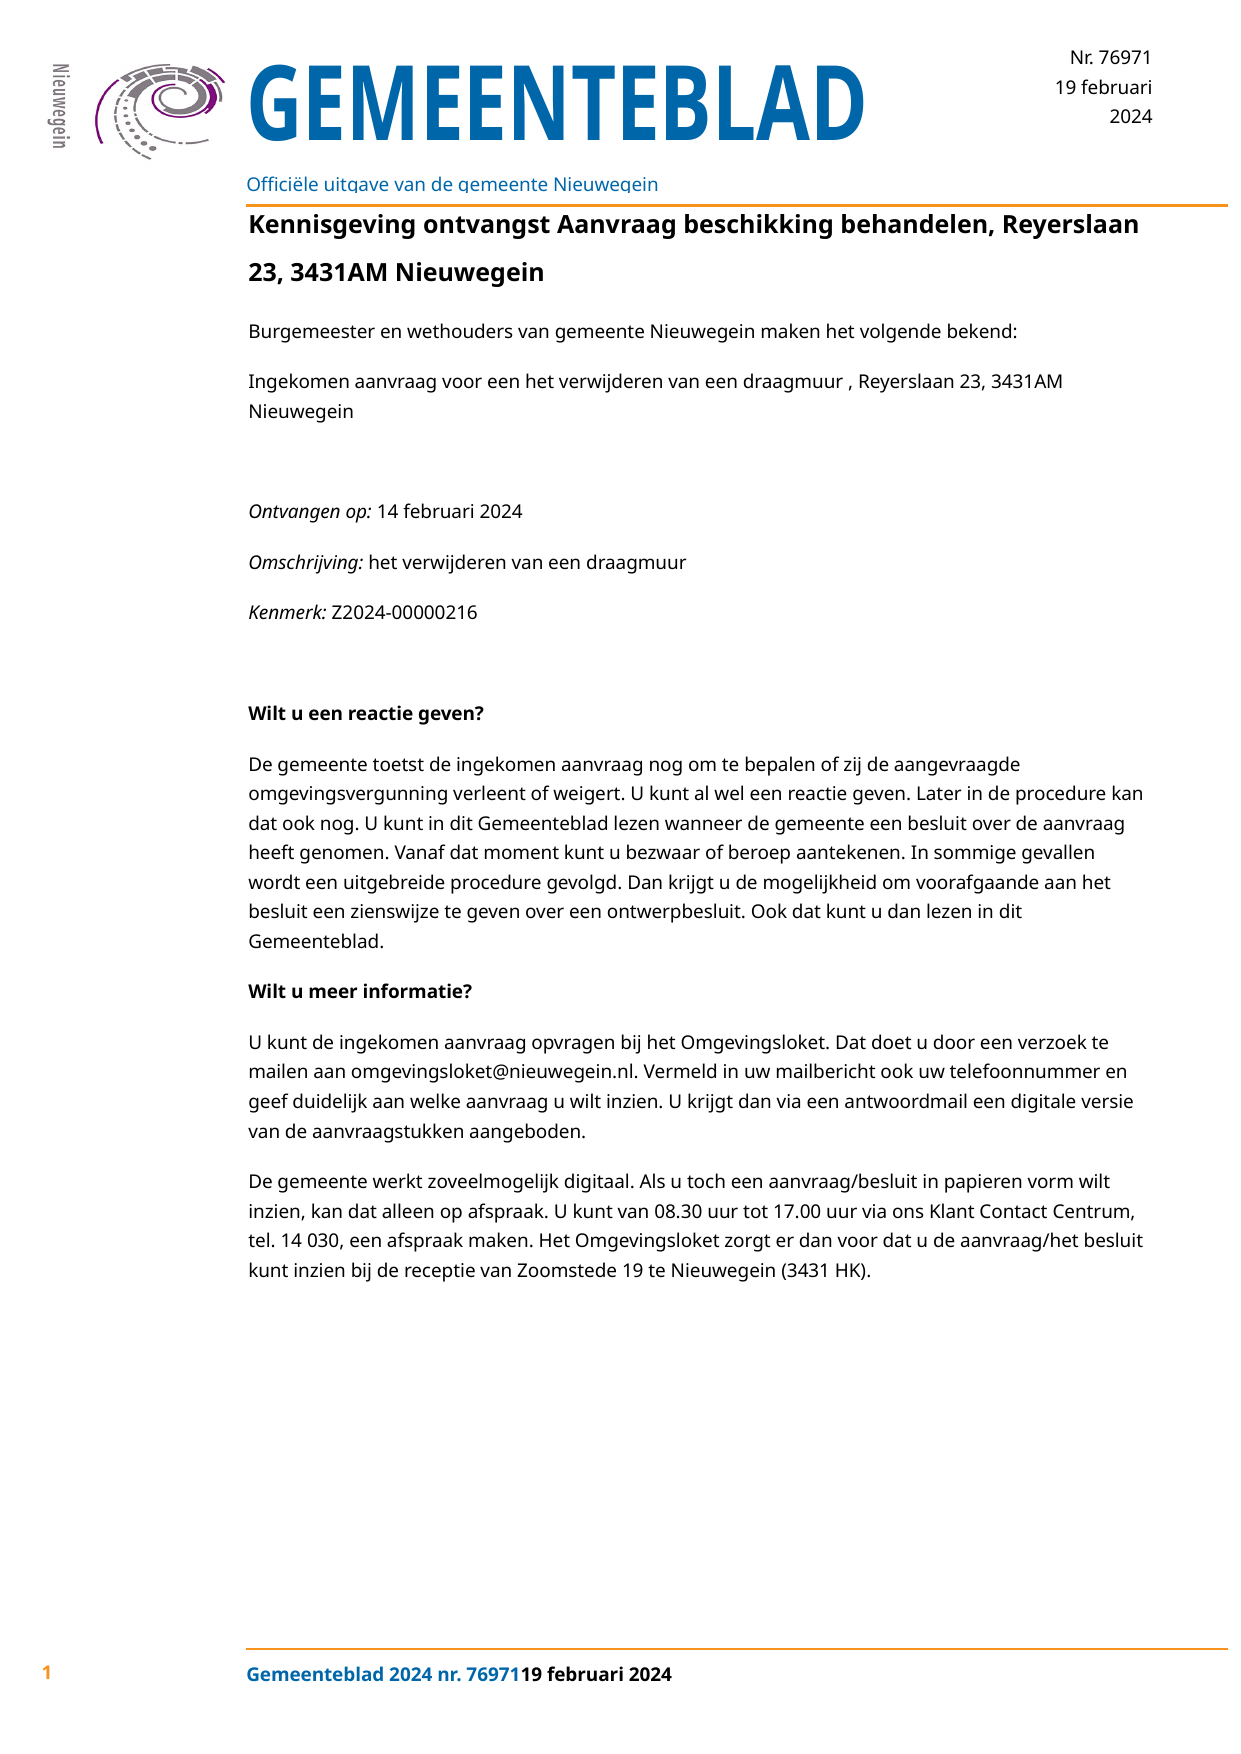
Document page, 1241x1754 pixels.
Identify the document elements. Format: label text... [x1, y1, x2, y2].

text De gemeente werkt zoveelmogelijk digitaal. Als u toch een aanvraag/besluit in papieren vorm wilt inzien, kan dat alleen op afspraak. U kunt van 08.30 uur tot 17.00 uur via ons Klant Contact Centrum, tel. 14 030, een afspraak maken. Het Omgevingsloket zorgt er dan voor dat u de aanvraag/het besluit kunt inzien bij de receptie van Zoomstede 19 te Nieuwegein (3431 HK). [248, 1168, 1152, 1283]
picture [41, 47, 231, 172]
text Ingekomen aanvraag voor een het verwijderen van een draagmuur , Reyerslaan 23, 3431AM Nieuwegein [248, 368, 1152, 424]
text Kenmerk: Z2024-00000216 [248, 599, 1152, 625]
text De gemeente toetst de ingekomen aanvraag nog om te bepalen of zij de aangevraagde omgevingsvergunning verleent of weigert. U kunt al wel een reactie geven. Later in de procedure kan dat ook nog. U kunt in dit Gemeenteblad lezen wanneer de gemeente een besluit over de aanvraag heeft genomen. Vanaf dat moment kunt u bezwaar of beroep aantekenen. In sommige gevallen wordt een uitgebreide procedure gevolgd. Dan krijgt u de mogelijkheid om voorafgaande aan het besluit een zienswijze te geven over een ontwerpbesluit. Ook dat kunt u dan lezen in dit Gemeenteblad. [248, 751, 1152, 954]
text Wilt u een reactie geven? [248, 700, 1152, 726]
text Burgemeester en wethouders van gemeente Nieuwegein maken het volgende bekend: [248, 318, 1152, 344]
text Ontvangen op: 14 februari 2024 [248, 499, 1152, 524]
text Wilt u meer informatie? [248, 979, 1152, 1004]
text U kunt de ingekomen aanvraag opvragen bij het Omgevingsloket. Dat doet u door een verzoek te mailen aan omgevingsloket@nieuwegein.nl. Vermeld in uw mailbericht ook uw telefoonnummer en geef duidelijk aan welke aanvraag u wilt inzien. U krijgt dan via een antwoordmail een digitale versie van de aanvraagstukken aangeboden. [248, 1029, 1152, 1144]
text Omschrijving: het verwijderen van een draagmuur [248, 549, 1152, 575]
text Kennisgeving ontvangst Aanvraag beschikking behandelen, Reyerslaan 23, 3431AM Nieuwegein [248, 207, 1152, 288]
